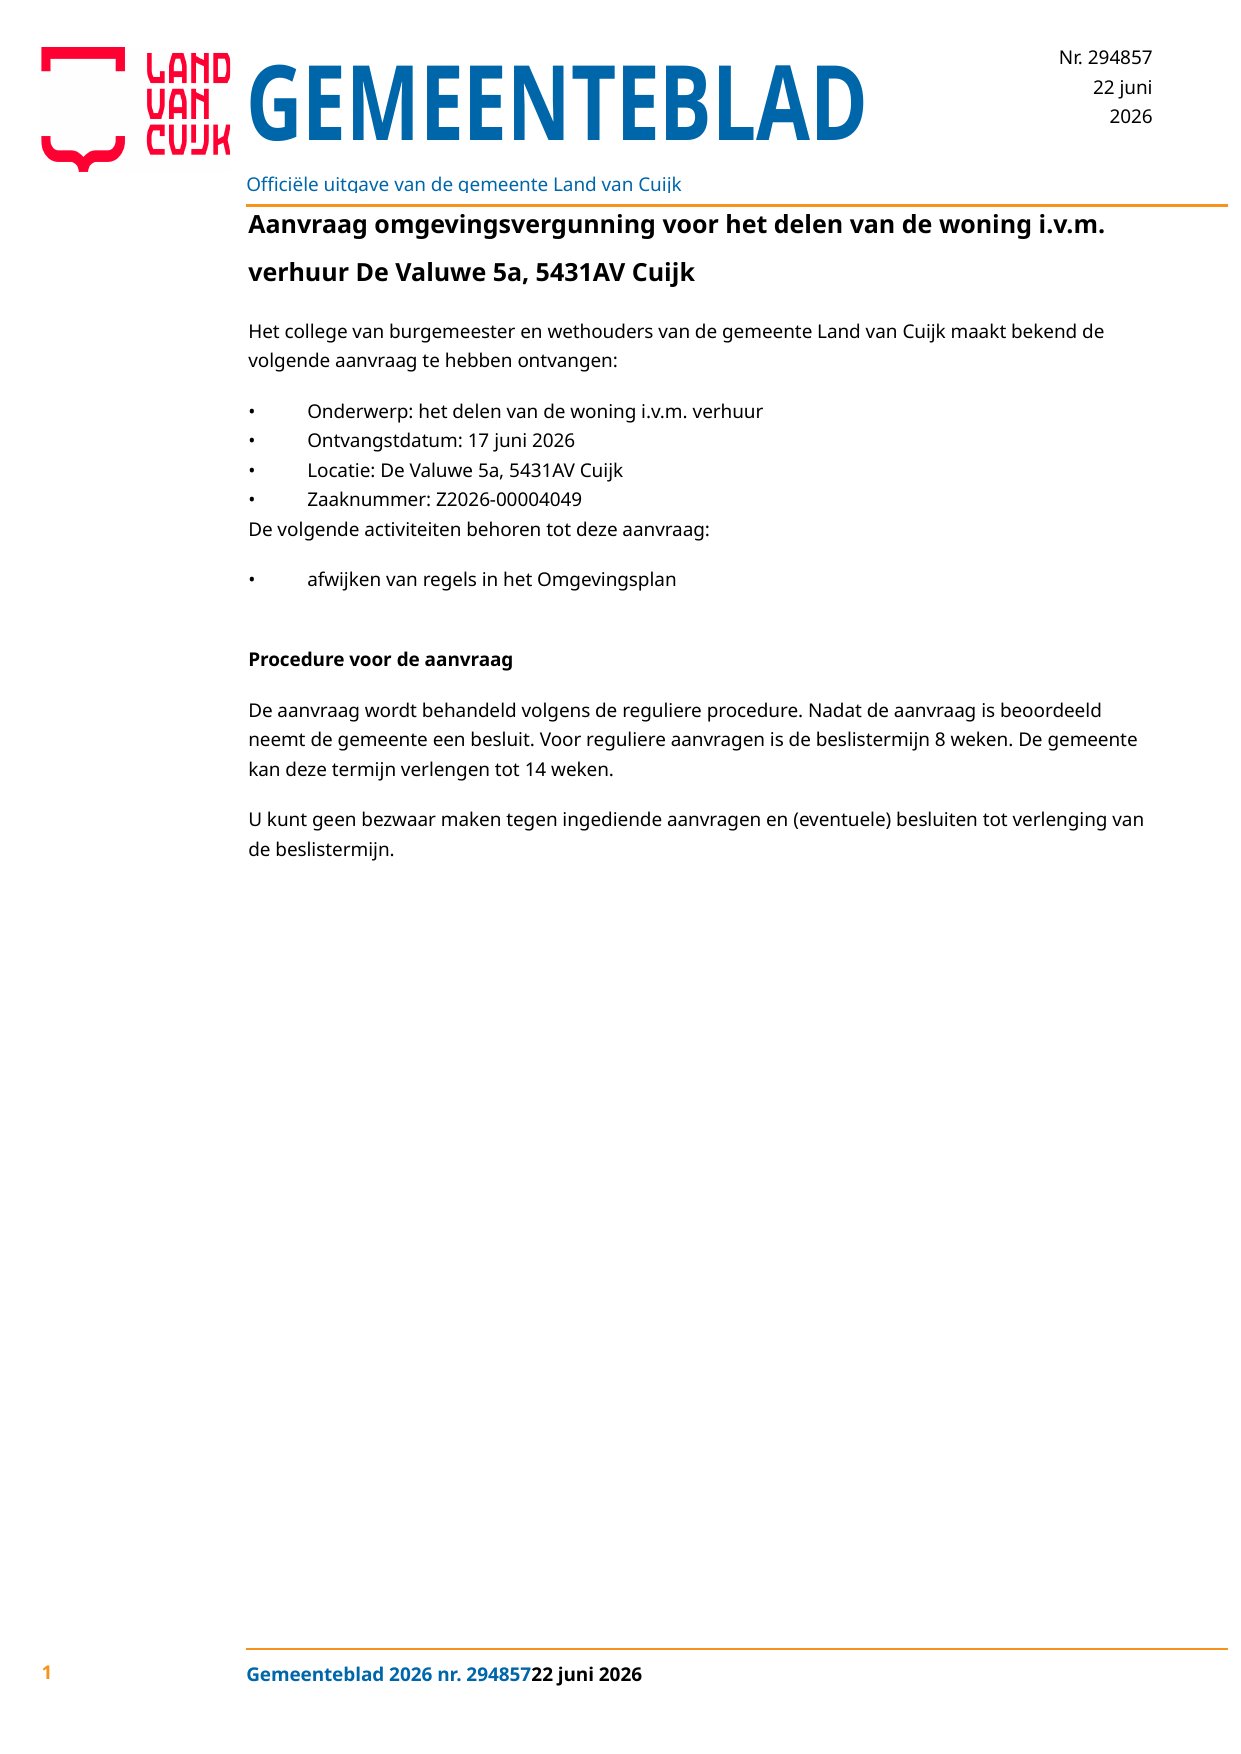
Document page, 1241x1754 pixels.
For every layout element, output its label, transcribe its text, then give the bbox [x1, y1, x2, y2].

list Onderwerp: het delen van de woning i.v.m. verhuur [248, 398, 1152, 424]
picture [41, 47, 231, 172]
text De volgende activiteiten behoren tot deze aanvraag: [248, 516, 1152, 542]
list Locatie: De Valuwe 5a, 5431AV Cuijk [248, 457, 1152, 483]
text De aanvraag wordt behandeld volgens de reguliere procedure. Nadat de aanvraag is beoordeeld neemt de gemeente een besluit. Voor reguliere aanvragen is de beslistermijn 8 weken. De gemeente kan deze termijn verlengen tot 14 weken. [248, 697, 1152, 782]
text Aanvraag omgevingsvergunning voor het delen van de woning i.v.m. verhuur De Valuwe 5a, 5431AV Cuijk [248, 207, 1152, 288]
text U kunt geen bezwaar maken tegen ingediende aanvragen en (eventuele) besluiten tot verlenging van de beslistermijn. [248, 807, 1152, 862]
list Ontvangstdatum: 17 juni 2026 [248, 427, 1152, 453]
text Het college van burgemeester en wethouders van de gemeente Land van Cuijk maakt bekend de volgende aanvraag te hebben ontvangen: [248, 318, 1152, 373]
text Procedure voor de aanvraag [248, 647, 1152, 672]
list Zaaknummer: Z2026-00004049 [248, 487, 1152, 512]
list afwijken van regels in het Omgevingsplan [248, 567, 1152, 592]
